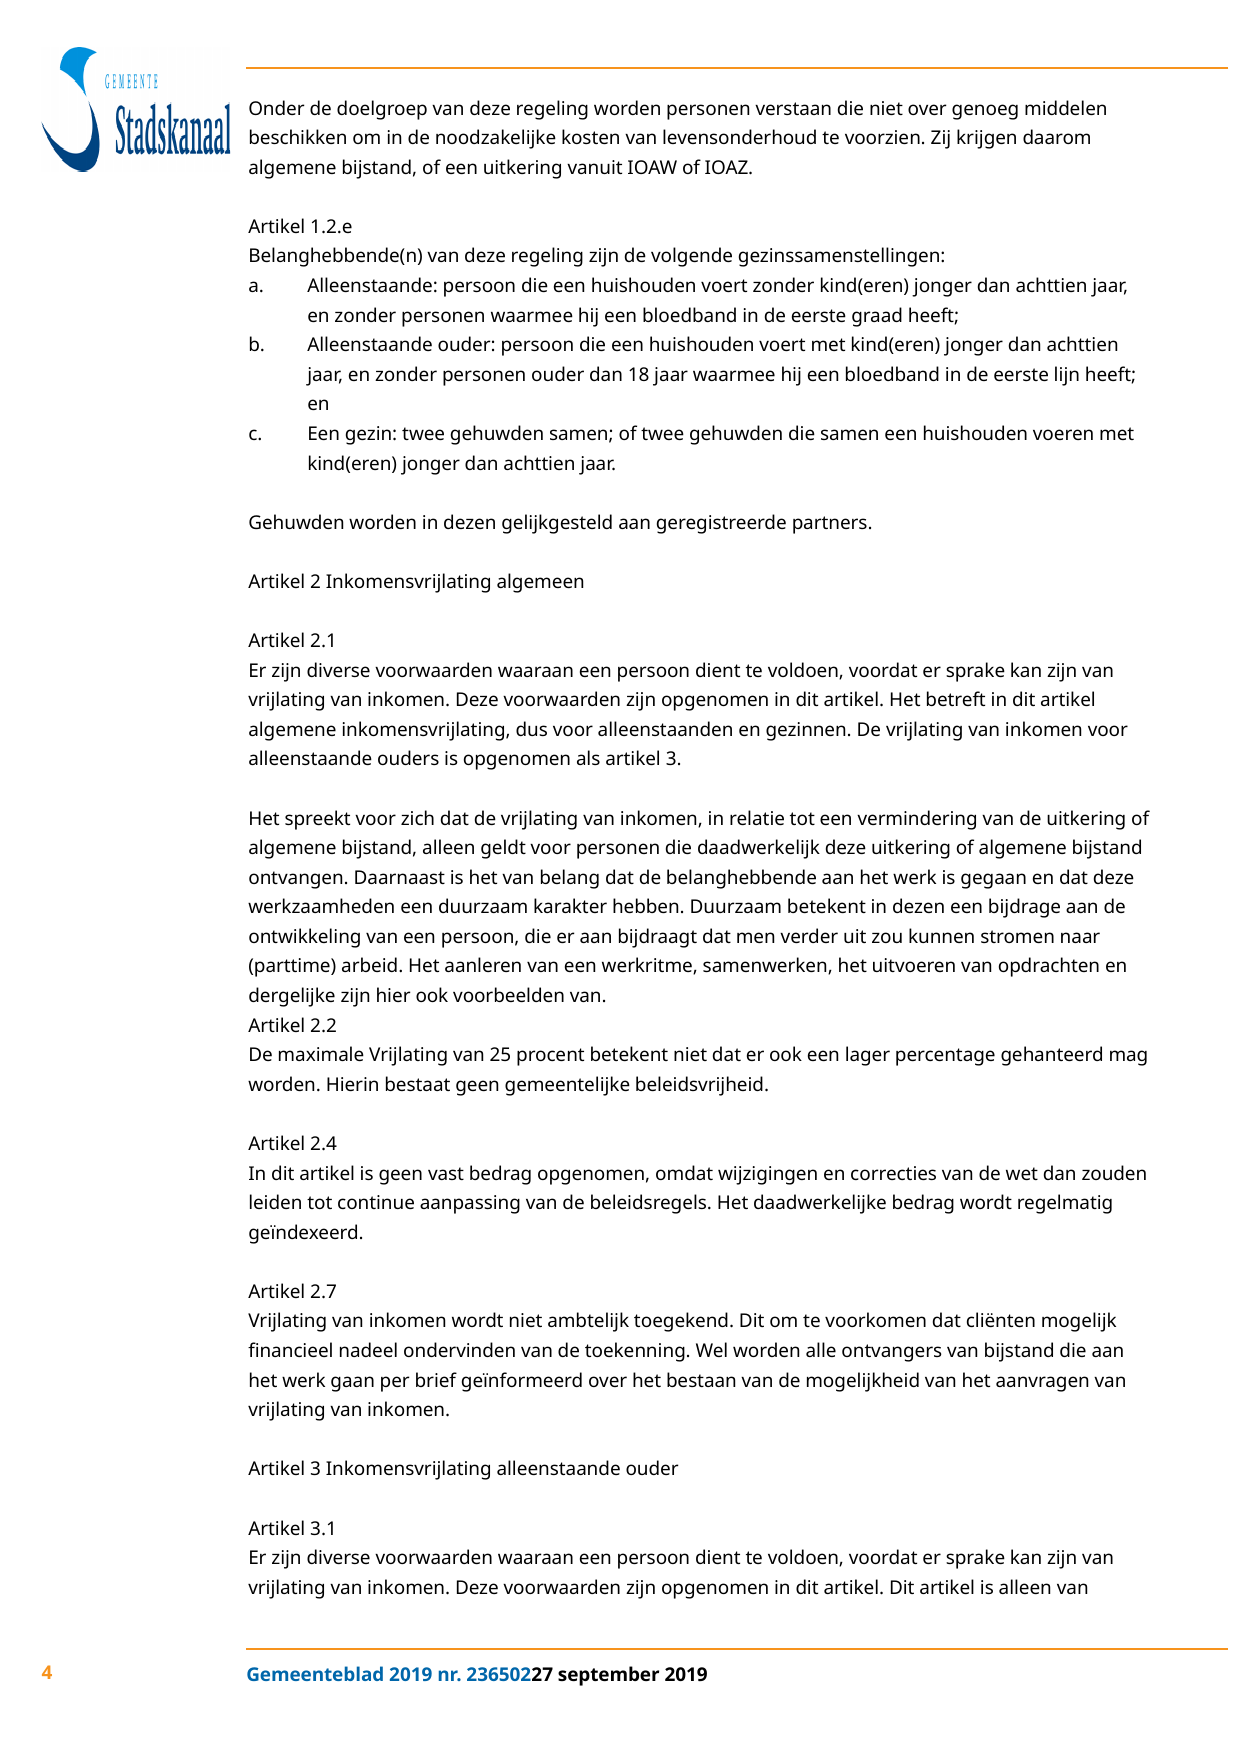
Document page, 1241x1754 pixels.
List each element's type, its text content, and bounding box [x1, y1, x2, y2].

list Alleenstaande ouder: persoon die een huishouden voert met kind(eren) jonger dan achttien jaar, en zonder personen ouder dan 18 jaar waarmee hij een bloedband in de eerste lijn heeft; en [248, 331, 1152, 416]
text Artikel 3 Inkomensvrijlating alleenstaande ouder [248, 1456, 1152, 1481]
text Artikel 2.7 [248, 1278, 1152, 1304]
text Artikel 2 Inkomensvrijlating algemeen [248, 568, 1152, 594]
text Artikel 2.4 [248, 1130, 1152, 1156]
text Artikel 2.2 [248, 1012, 1152, 1038]
text Vrijlating van inkomen wordt niet ambtelijk toegekend. Dit om te voorkomen dat cliënten mogelijk financieel nadeel ondervinden van de toekenning. Wel worden alle ontvangers van bijstand die aan het werk gaan per brief geïnformeerd over het bestaan van de mogelijkheid van het aanvragen van vrijlating van inkomen. [248, 1308, 1152, 1422]
text Artikel 1.2.e [248, 213, 1152, 239]
list Een gezin: twee gehuwden samen; of twee gehuwden die samen een huishouden voeren met kind(eren) jonger dan achttien jaar. [248, 420, 1152, 476]
text Er zijn diverse voorwaarden waaraan een persoon dient te voldoen, voordat er sprake kan zijn van vrijlating van inkomen. Deze voorwaarden zijn opgenomen in dit artikel. Het betreft in dit artikel algemene inkomensvrijlating, dus voor alleenstaanden en gezinnen. De vrijlating van inkomen voor alleenstaande ouders is opgenomen als artikel 3. [248, 657, 1152, 771]
text Artikel 3.1 [248, 1515, 1152, 1541]
text Er zijn diverse voorwaarden waaraan een persoon dient te voldoen, voordat er sprake kan zijn van vrijlating van inkomen. Deze voorwaarden zijn opgenomen in dit artikel. Dit artikel is alleen van [248, 1544, 1152, 1600]
text In dit artikel is geen vast bedrag opgenomen, omdat wijzigingen en correcties van de wet dan zouden leiden tot continue aanpassing van de beleidsregels. Het daadwerkelijke bedrag wordt regelmatig geïndexeerd. [248, 1160, 1152, 1245]
text Het spreekt voor zich dat de vrijlating van inkomen, in relatie tot een vermindering van de uitkering of algemene bijstand, alleen geldt voor personen die daadwerkelijk deze uitkering of algemene bijstand ontvangen. Daarnaast is het van belang dat de belanghebbende aan het werk is gegaan en dat deze werkzaamheden een duurzaam karakter hebben. Duurzaam betekent in dezen een bijdrage aan de ontwikkeling van een persoon, die er aan bijdraagt dat men verder uit zou kunnen stromen naar (parttime) arbeid. Het aanleren van een werkritme, samenwerken, het uitvoeren van opdrachten en dergelijke zijn hier ook voorbeelden van. [248, 805, 1152, 1008]
text Gehuwden worden in dezen gelijkgesteld aan geregistreerde partners. [248, 509, 1152, 535]
list Alleenstaande: persoon die een huishouden voert zonder kind(eren) jonger dan achttien jaar, en zonder personen waarmee hij een bloedband in de eerste graad heeft; [248, 272, 1152, 328]
text Belanghebbende(n) van deze regeling zijn de volgende gezinssamenstellingen: [248, 243, 1152, 268]
text De maximale Vrijlating van 25 procent betekent niet dat er ook een lager percentage gehanteerd mag worden. Hierin bestaat geen gemeentelijke beleidsvrijheid. [248, 1041, 1152, 1097]
text Onder de doelgroep van deze regeling worden personen verstaan die niet over genoeg middelen beschikken om in de noodzakelijke kosten van levensonderhoud te voorzien. Zij krijgen daarom algemene bijstand, of een uitkering vanuit IOAW of IOAZ. [248, 95, 1152, 180]
picture [41, 47, 231, 172]
text Artikel 2.1 [248, 627, 1152, 653]
